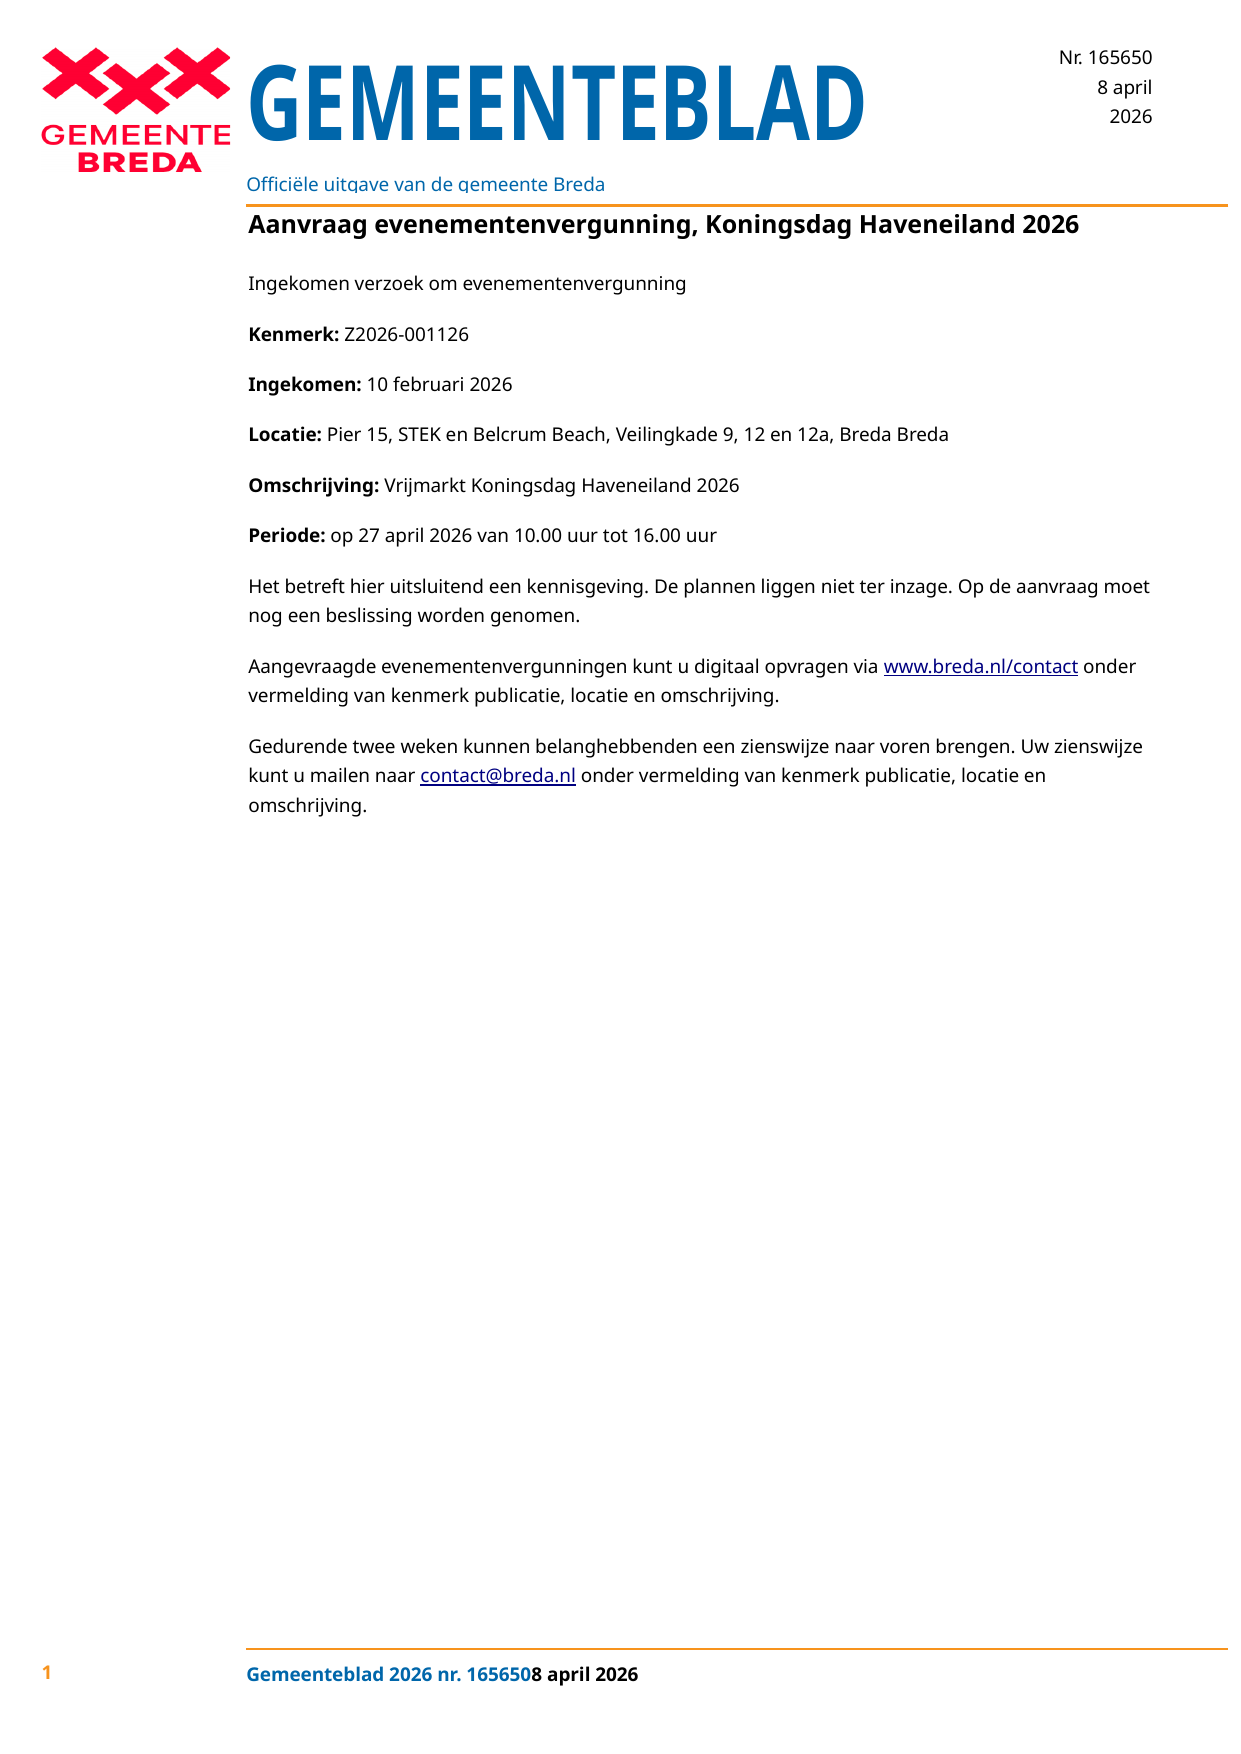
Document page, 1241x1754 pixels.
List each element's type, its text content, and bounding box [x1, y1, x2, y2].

text Aangevraagde evenementenvergunningen kunt u digitaal opvragen via www.breda.nl/contact onder vermelding van kenmerk publicatie, locatie en omschrijving. [248, 653, 1152, 708]
text Ingekomen: 10 februari 2026 [248, 371, 1152, 397]
text Omschrijving: Vrijmarkt Koningsdag Haveneiland 2026 [248, 472, 1152, 498]
text Periode: op 27 april 2026 van 10.00 uur tot 16.00 uur [248, 522, 1152, 548]
text Ingekomen verzoek om evenementenvergunning [248, 270, 1152, 296]
text Aanvraag evenementenvergunning, Koningsdag Haveneiland 2026 [248, 207, 1152, 241]
picture [41, 47, 231, 172]
text Gedurende twee weken kunnen belanghebbenden een zienswijze naar voren brengen. Uw zienswijze kunt u mailen naar contact@breda.nl onder vermelding van kenmerk publicatie, locatie en omschrijving. [248, 733, 1152, 818]
text Het betreft hier uitsluitend een kennisgeving. De plannen liggen niet ter inzage. Op de aanvraag moet nog een beslissing worden genomen. [248, 573, 1152, 628]
text Kenmerk: Z2026-001126 [248, 321, 1152, 346]
text Locatie: Pier 15, STEK en Belcrum Beach, Veilingkade 9, 12 en 12a, Breda Breda [248, 422, 1152, 447]
